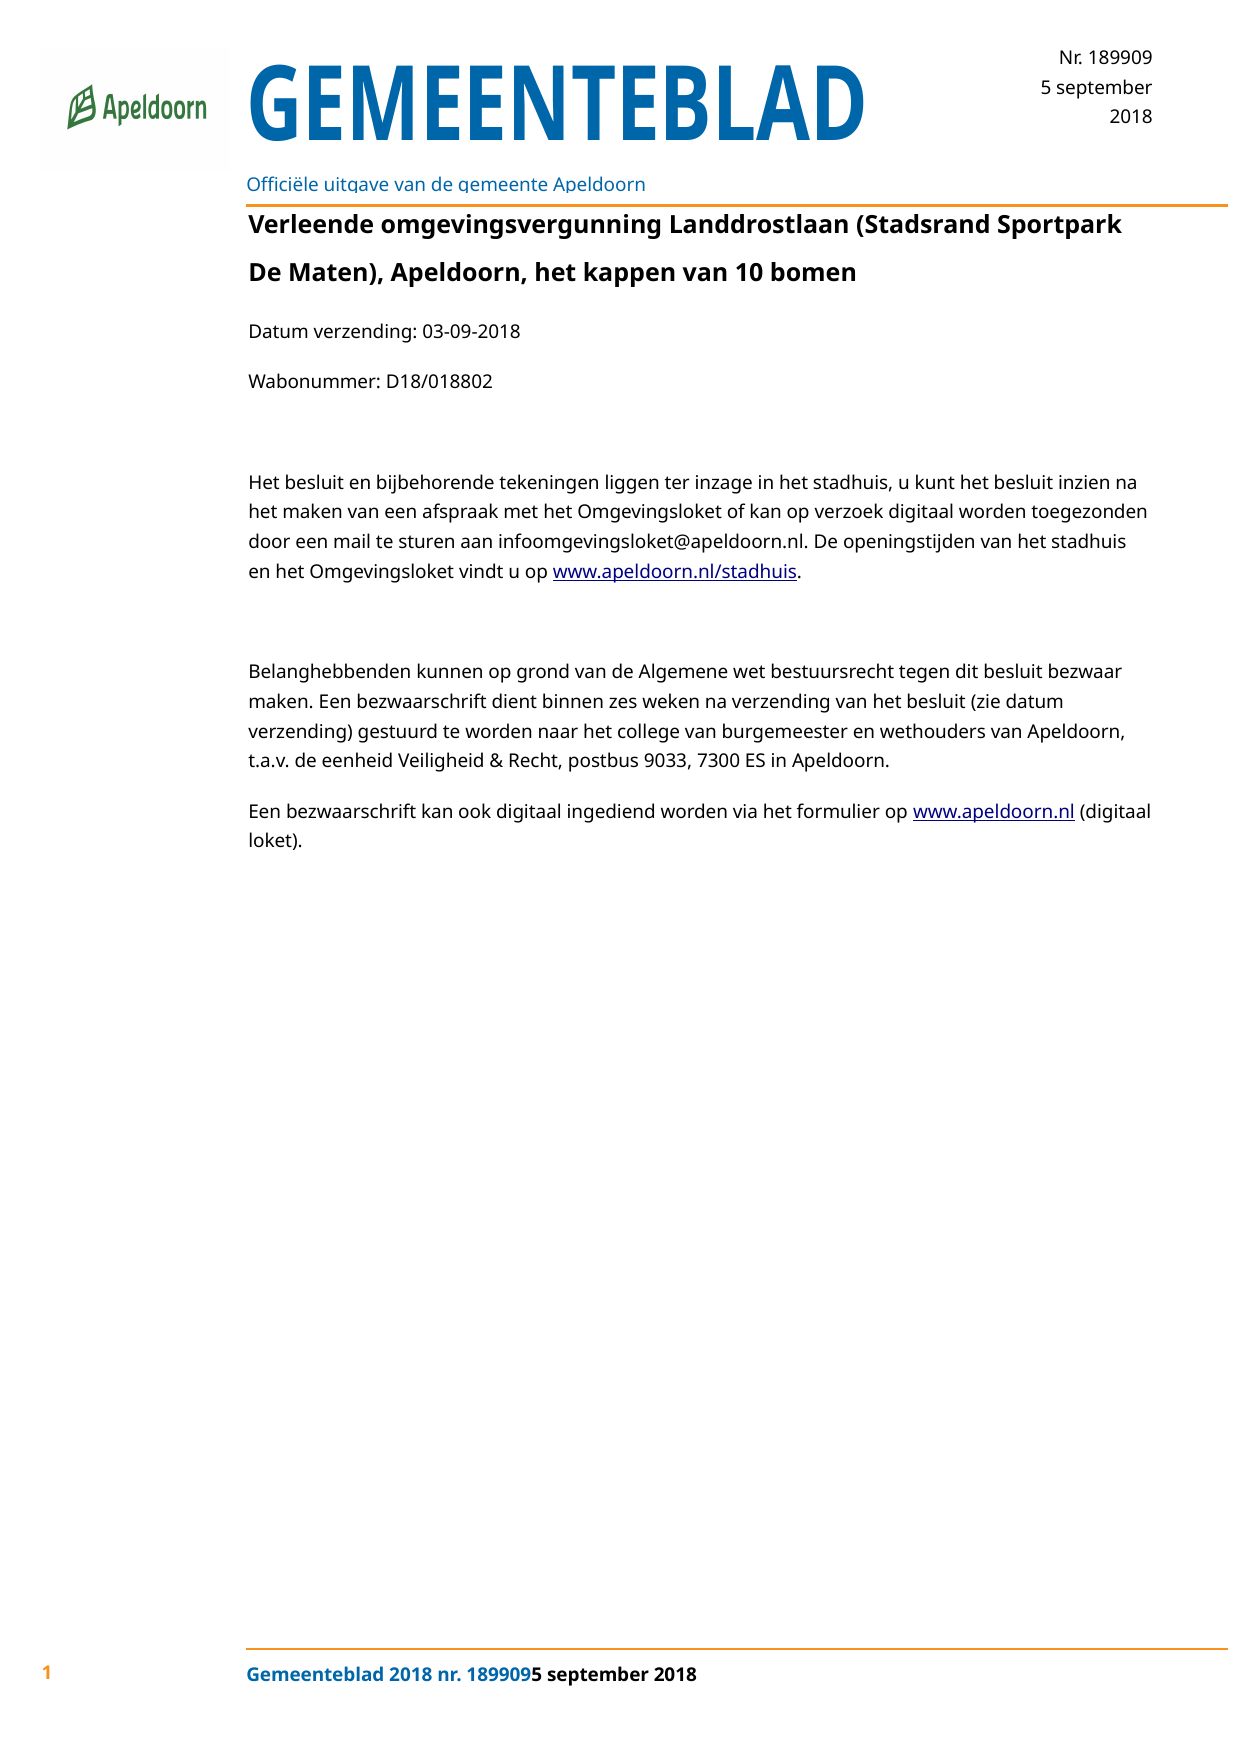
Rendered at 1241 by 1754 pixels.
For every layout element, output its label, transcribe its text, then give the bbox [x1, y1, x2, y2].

text Belanghebbenden kunnen op grond van de Algemene wet bestuursrecht tegen dit besluit bezwaar maken. Een bezwaarschrift dient binnen zes weken na verzending van het besluit (zie datum verzending) gestuurd te worden naar het college van burgemeester en wethouders van Apeldoorn, t.a.v. de eenheid Veiligheid & Recht, postbus 9033, 7300 ES in Apeldoorn. [248, 659, 1152, 773]
text Het besluit en bijbehorende tekeningen liggen ter inzage in het stadhuis, u kunt het besluit inzien na het maken van een afspraak met het Omgevingsloket of kan op verzoek digitaal worden toegezonden door een mail te sturen aan infoomgevingsloket@apeldoorn.nl. De openingstijden van het stadhuis en het Omgevingsloket vindt u op www.apeldoorn.nl/stadhuis. [248, 469, 1152, 584]
text Wabonummer: D18/018802 [248, 368, 1152, 394]
text Datum verzending: 03-09-2018 [248, 318, 1152, 344]
text Een bezwaarschrift kan ook digitaal ingediend worden via het formulier op www.apeldoorn.nl (digitaal loket). [248, 798, 1152, 853]
text Verleende omgevingsvergunning Landdrostlaan (Stadsrand Sportpark De Maten), Apeldoorn, het kappen van 10 bomen [248, 207, 1152, 288]
picture [41, 47, 231, 172]
